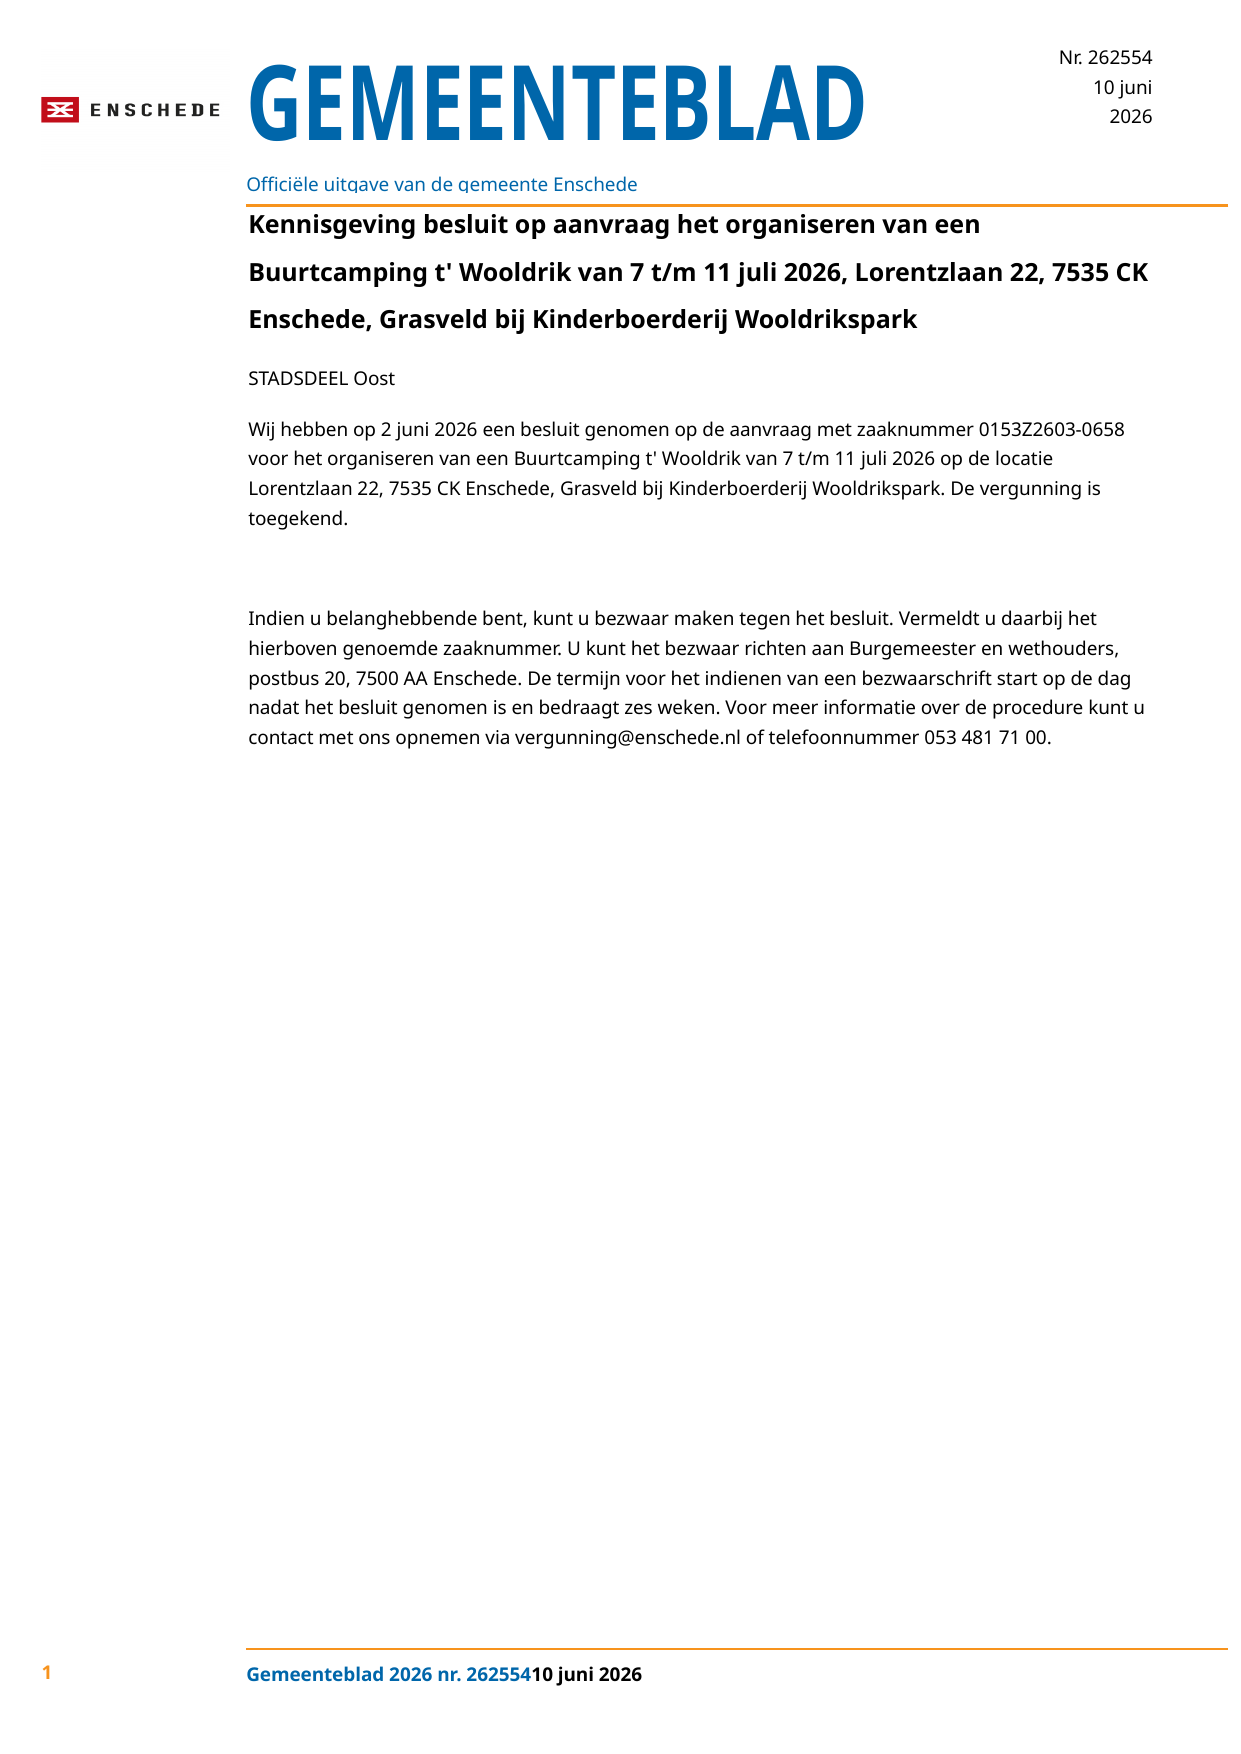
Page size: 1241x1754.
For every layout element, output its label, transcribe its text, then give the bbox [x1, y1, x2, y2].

text STADSDEEL Oost [248, 366, 1152, 391]
text Indien u belanghebbende bent, kunt u bezwaar maken tegen het besluit. Vermeldt u daarbij het hierboven genoemde zaaknummer. U kunt het bezwaar richten aan Burgemeester en wethouders, postbus 20, 7500 AA Enschede. De termijn voor het indienen van een bezwaarschrift start op de dag nadat het besluit genomen is en bedraagt zes weken. Voor meer informatie over de procedure kunt u contact met ons opnemen via vergunning@enschede.nl of telefoonnummer 053 481 71 00. [248, 606, 1152, 749]
text Kennisgeving besluit op aanvraag het organiseren van een Buurtcamping t' Wooldrik van 7 t/m 11 juli 2026, Lorentzlaan 22, 7535 CK Enschede, Grasveld bij Kinderboerderij Wooldrikspark [248, 207, 1152, 336]
picture [41, 47, 231, 172]
text Wij hebben op 2 juni 2026 een besluit genomen op de aanvraag met zaaknummer 0153Z2603-0658 voor het organiseren van een Buurtcamping t' Wooldrik van 7 t/m 11 juli 2026 op de locatie Lorentzlaan 22, 7535 CK Enschede, Grasveld bij Kinderboerderij Wooldrikspark. De vergunning is toegekend. [248, 416, 1152, 530]
